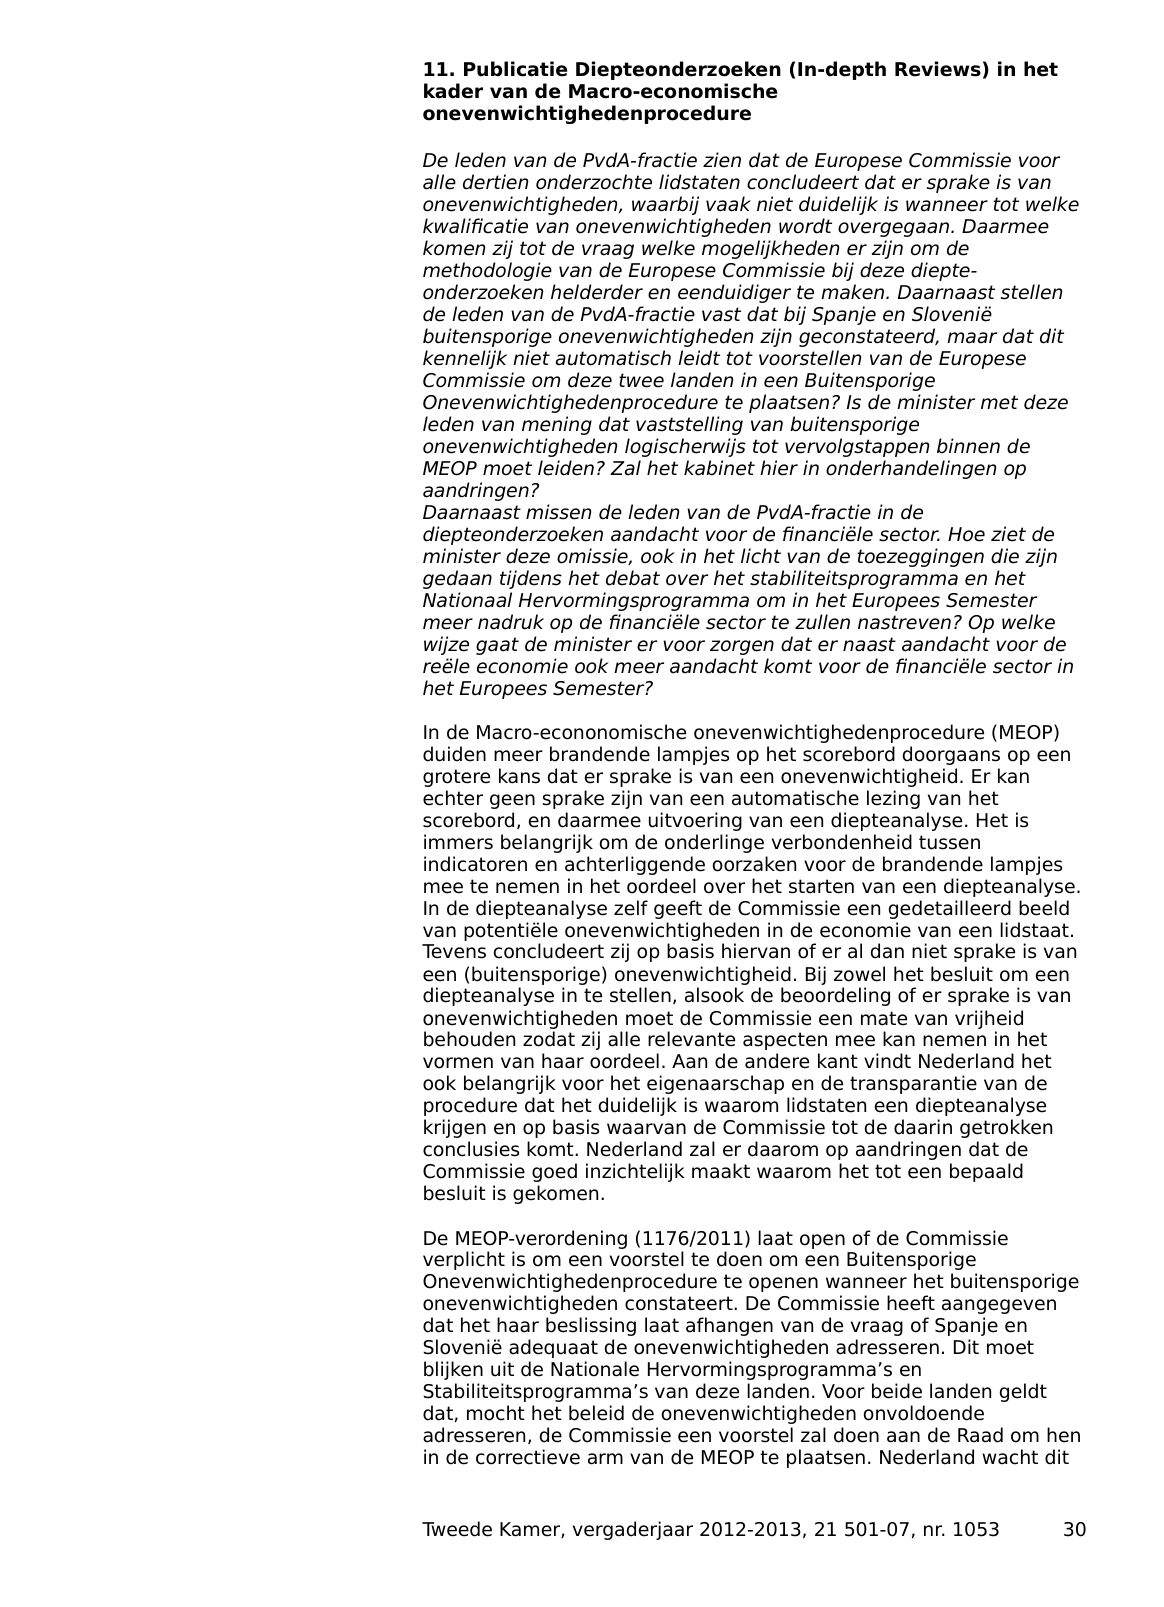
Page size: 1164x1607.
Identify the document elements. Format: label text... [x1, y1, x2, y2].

text Daarnaast missen de leden van de PvdA-fractie in de diepteonderzoeken aandacht voor de financiële sector. Hoe ziet de minister deze omissie, ook in het licht van de toezeggingen die zijn gedaan tijdens het debat over het stabiliteitsprogramma en het Nationaal Hervormingsprogramma om in het Europees Semester meer nadruk op de financiële sector te zullen nastreven? Op welke wijze gaat de minister er voor zorgen dat er naast aandacht voor de reële economie ook meer aandacht komt voor de financiële sector in het Europees Semester? [422, 502, 1087, 699]
text In de Macro-econonomische onevenwichtighedenprocedure (MEOP) duiden meer brandende lampjes op het scorebord doorgaans op een grotere kans dat er sprake is van een onevenwichtigheid. Er kan echter geen sprake zijn van een automatische lezing van het scorebord, en daarmee uitvoering van een diepteanalyse. Het is immers belangrijk om de onderlinge verbondenheid tussen indicatoren en achterliggende oorzaken voor de brandende lampjes mee te nemen in het oordeel over het starten van een diepteanalyse. In de diepteanalyse zelf geeft de Commissie een gedetailleerd beeld van potentiële onevenwichtigheden in de economie van een lidstaat. Tevens concludeert zij op basis hiervan of er al dan niet sprake is van een (buitensporige) onevenwichtigheid. Bij zowel het besluit om een diepteanalyse in te stellen, alsook de beoordeling of er sprake is van onevenwichtigheden moet de Commissie een mate van vrijheid behouden zodat zij alle relevante aspecten mee kan nemen in het vormen van haar oordeel. Aan de andere kant vindt Nederland het ook belangrijk voor het eigenaarschap en de transparantie van de procedure dat het duidelijk is waarom lidstaten een diepteanalyse krijgen en op basis waarvan de Commissie tot de daarin getrokken conclusies komt. Nederland zal er daarom op aandringen dat de Commissie goed inzichtelijk maakt waarom het tot een bepaald besluit is gekomen. [422, 722, 1087, 1205]
subtitle 11. Publicatie Diepteonderzoeken (In-depth Reviews) in het kader van de Macro-economische onevenwichtighedenprocedure [422, 59, 1087, 125]
text De MEOP-verordening (1176/2011) laat open of de Commissie verplicht is om een voorstel te doen om een Buitensporige Onevenwichtighedenprocedure te openen wanneer het buitensporige onevenwichtigheden constateert. De Commissie heeft aangegeven dat het haar beslissing laat afhangen van de vraag of Spanje en Slovenië adequaat de onevenwichtigheden adresseren. Dit moet blijken uit de Nationale Hervormingsprogramma’s en Stabiliteitsprogramma’s van deze landen. Voor beide landen geldt dat, mocht het beleid de onevenwichtigheden onvoldoende adresseren, de Commissie een voorstel zal doen aan de Raad om hen in de correctieve arm van de MEOP te plaatsen. Nederland wacht dit [422, 1227, 1087, 1469]
text De leden van de PvdA-fractie zien dat de Europese Commissie voor alle dertien onderzochte lidstaten concludeert dat er sprake is van onevenwichtigheden, waarbij vaak niet duidelijk is wanneer tot welke kwalificatie van onevenwichtigheden wordt overgegaan. Daarmee komen zij tot de vraag welke mogelijkheden er zijn om de methodologie van de Europese Commissie bij deze diepte-onderzoeken helderder en eenduidiger te maken. Daarnaast stellen de leden van de PvdA-fractie vast dat bij Spanje en Slovenië buitensporige onevenwichtigheden zijn geconstateerd, maar dat dit kennelijk niet automatisch leidt tot voorstellen van de Europese Commissie om deze twee landen in een Buitensporige Onevenwichtighedenprocedure te plaatsen? Is de minister met deze leden van mening dat vaststelling van buitensporige onevenwichtigheden logischerwijs tot vervolgstappen binnen de MEOP moet leiden? Zal het kabinet hier in onderhandelingen op aandringen? [422, 150, 1087, 502]
